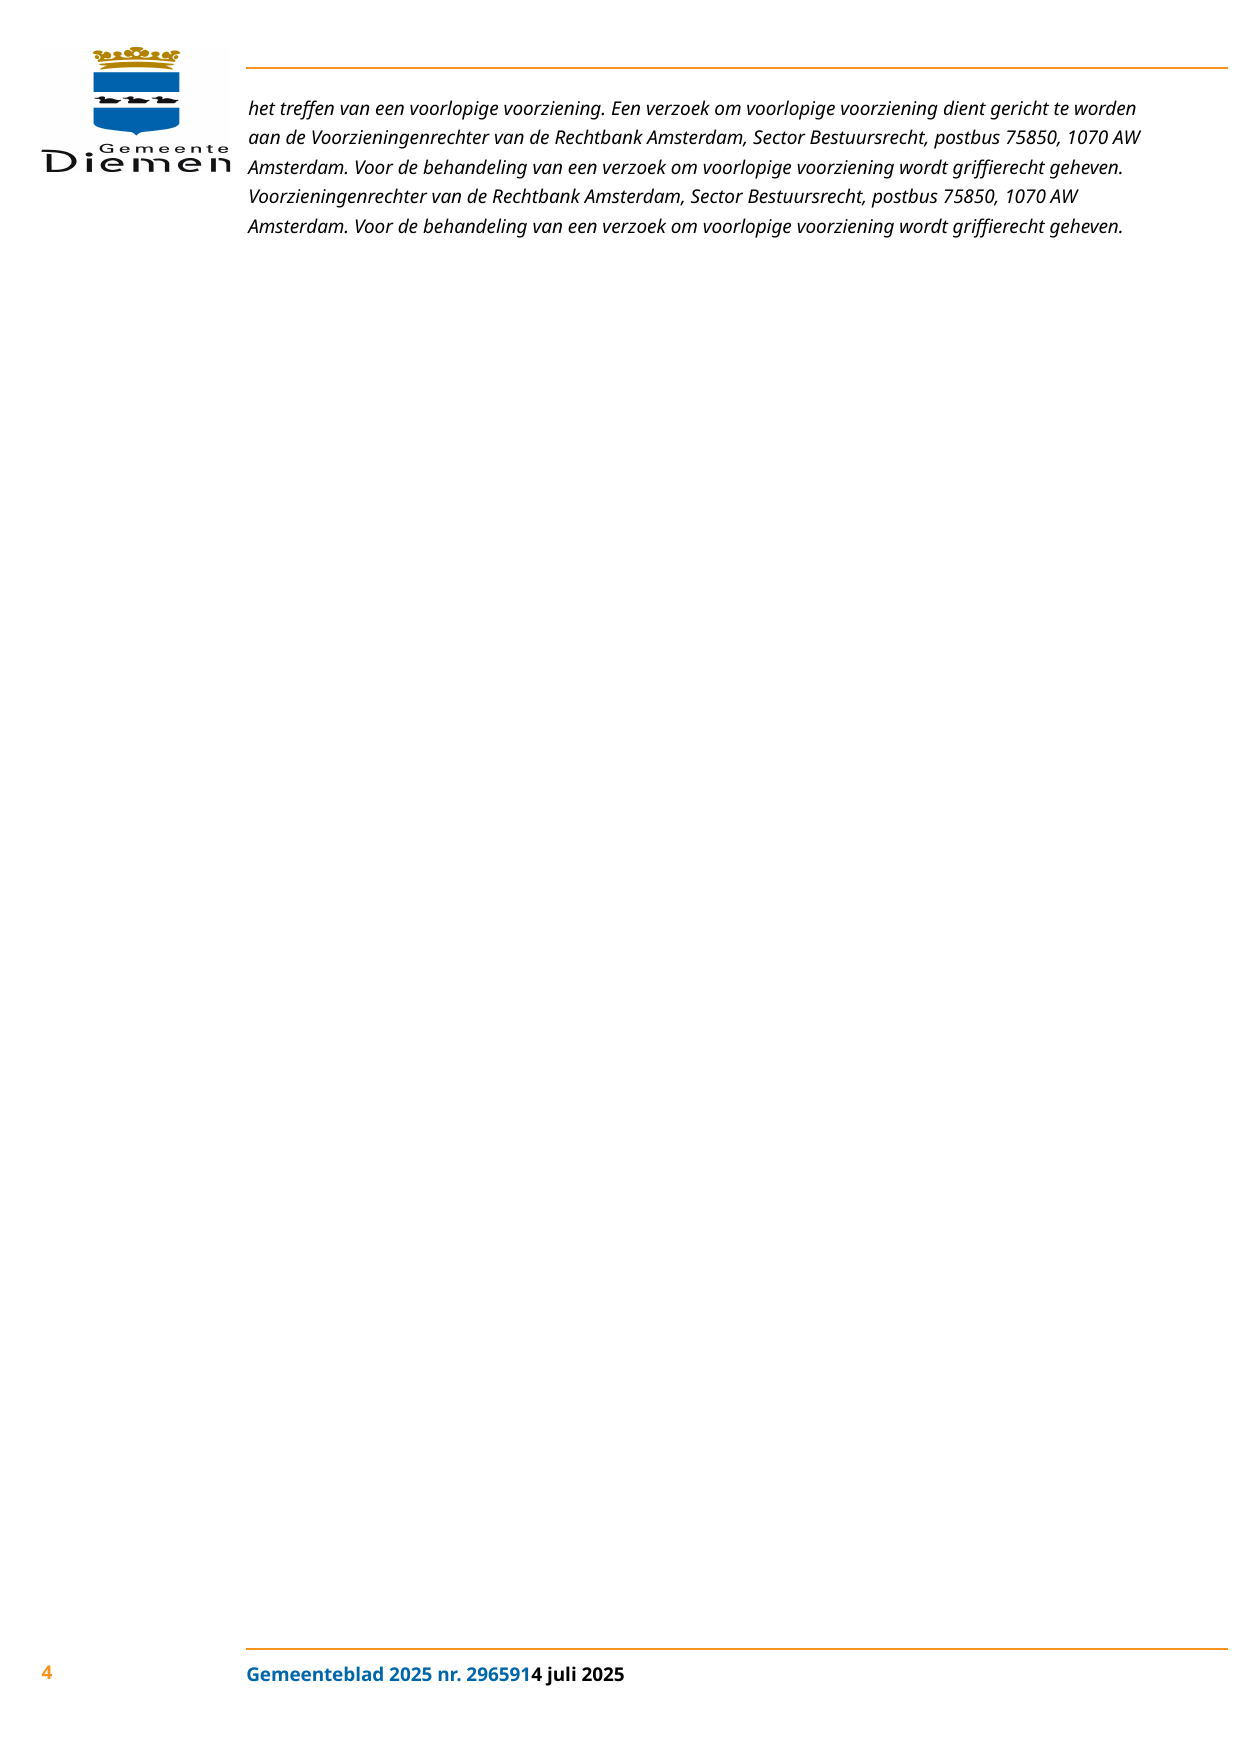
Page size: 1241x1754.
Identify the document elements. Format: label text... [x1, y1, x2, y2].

text Voorzieningenrechter van de Rechtbank Amsterdam, Sector Bestuursrecht, postbus 75850, 1070 AW Amsterdam. Voor de behandeling van een verzoek om voorlopige voorziening wordt griffierecht geheven. [248, 183, 1152, 239]
text het treffen van een voorlopige voorziening. Een verzoek om voorlopige voorziening dient gericht te worden aan de Voorzieningenrechter van de Rechtbank Amsterdam, Sector Bestuursrecht, postbus 75850, 1070 AW Amsterdam. Voor de behandeling van een verzoek om voorlopige voorziening wordt griffierecht geheven. [248, 95, 1152, 180]
picture [41, 47, 231, 172]
